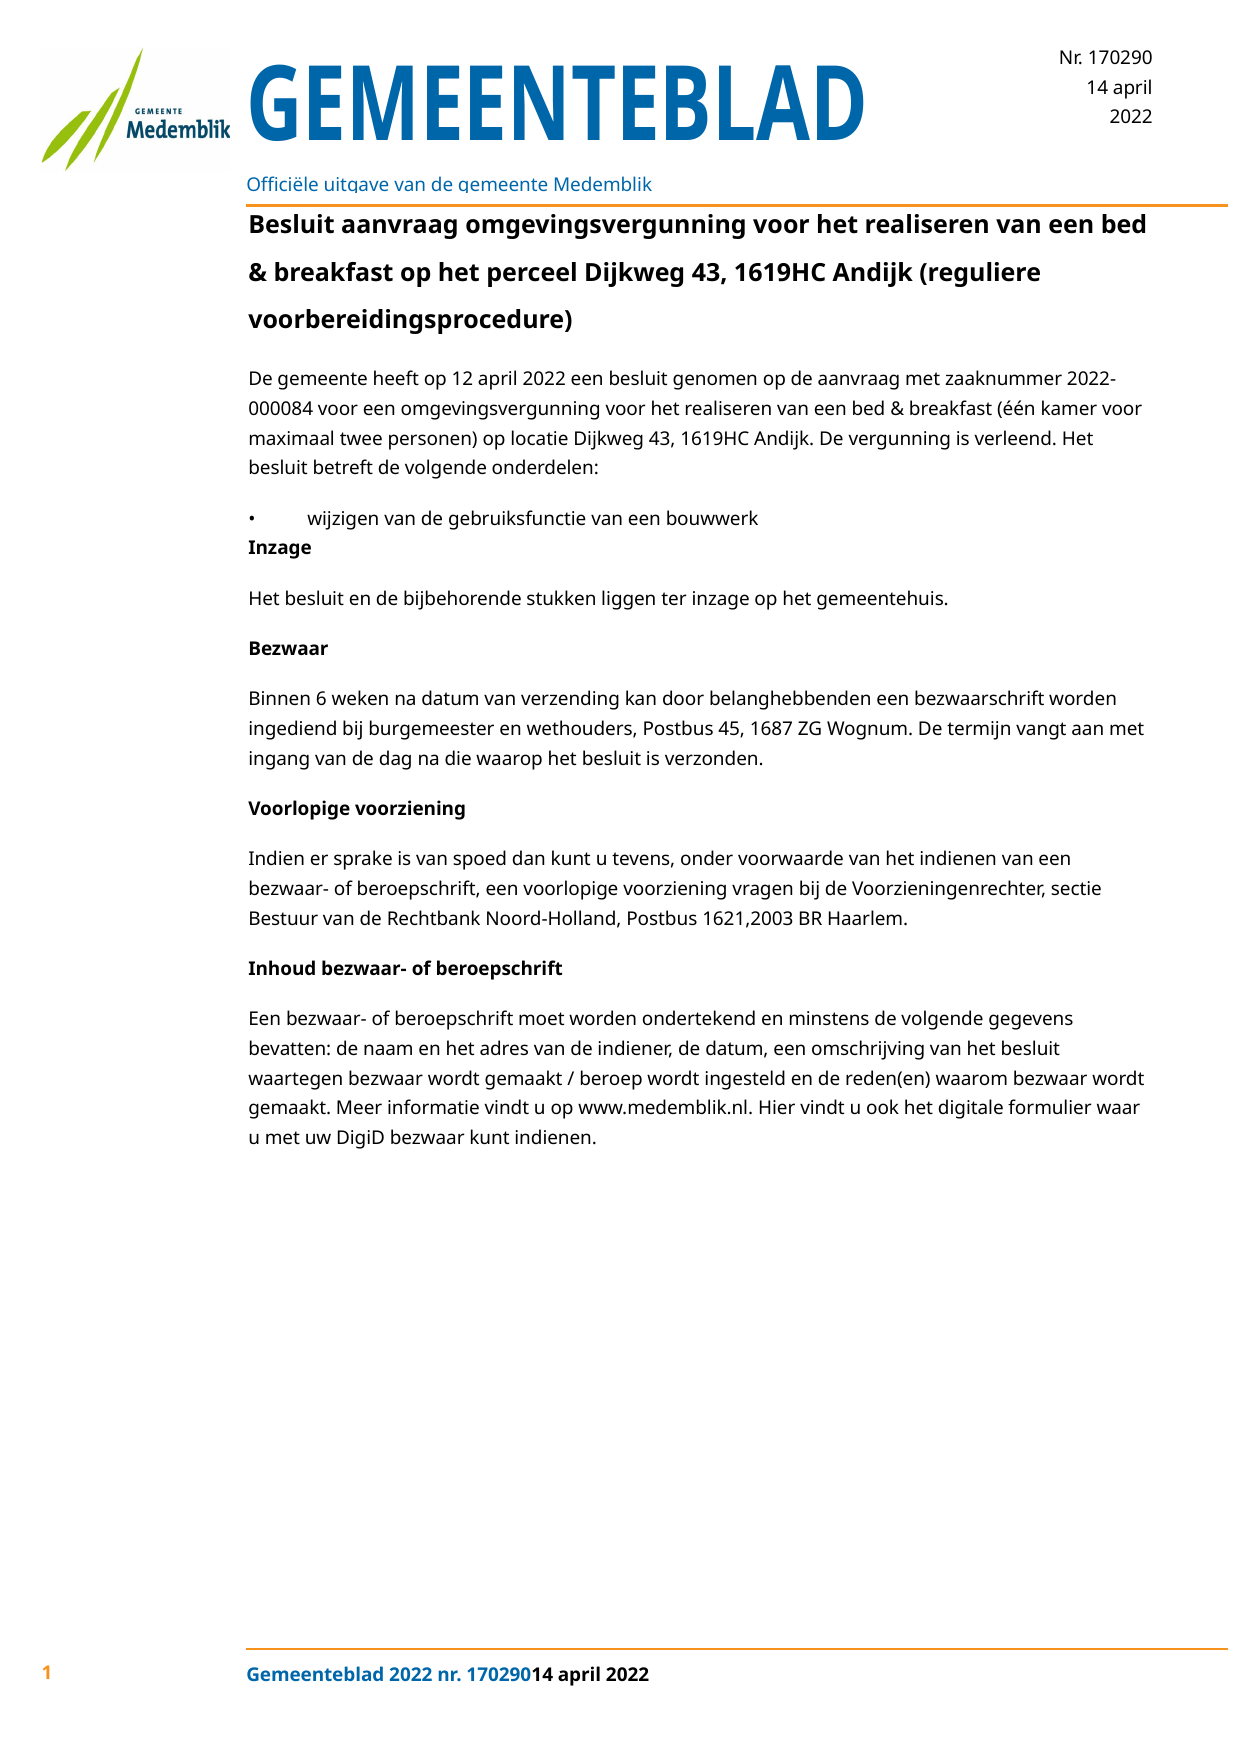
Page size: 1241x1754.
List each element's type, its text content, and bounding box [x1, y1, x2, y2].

list wijzigen van de gebruiksfunctie van een bouwwerk [248, 505, 1152, 530]
text Binnen 6 weken na datum van verzending kan door belanghebbenden een bezwaarschrift worden ingediend bij burgemeester en wethouders, Postbus 45, 1687 ZG Wognum. De termijn vangt aan met ingang van de dag na die waarop het besluit is verzonden. [248, 686, 1152, 770]
text Besluit aanvraag omgevingsvergunning voor het realiseren van een bed & breakfast op het perceel Dijkweg 43, 1619HC Andijk (reguliere voorbereidingsprocedure) [248, 207, 1152, 336]
text Inhoud bezwaar- of beroepschrift [248, 955, 1152, 981]
text Inzage [248, 534, 1152, 560]
picture [41, 47, 231, 172]
text Bezwaar [248, 635, 1152, 661]
text Indien er sprake is van spoed dan kunt u tevens, onder voorwaarde van het indienen van een bezwaar- of beroepschrift, een voorlopige voorziening vragen bij de Voorzieningenrechter, sectie Bestuur van de Rechtbank Noord-Holland, Postbus 1621,2003 BR Haarlem. [248, 846, 1152, 930]
text Voorlopige voorziening [248, 795, 1152, 821]
text De gemeente heeft op 12 april 2022 een besluit genomen op de aanvraag met zaaknummer 2022-000084 voor een omgevingsvergunning voor het realiseren van een bed & breakfast (één kamer voor maximaal twee personen) op locatie Dijkweg 43, 1619HC Andijk. De vergunning is verleend. Het besluit betreft de volgende onderdelen: [248, 366, 1152, 480]
text Het besluit en de bijbehorende stukken liggen ter inzage op het gemeentehuis. [248, 585, 1152, 610]
text Een bezwaar- of beroepschrift moet worden ondertekend en minstens de volgende gegevens bevatten: de naam en het adres van de indiener, de datum, een omschrijving van het besluit waartegen bezwaar wordt gemaakt / beroep wordt ingesteld en de reden(en) waarom bezwaar wordt gemaakt. Meer informatie vindt u op www.medemblik.nl. Hier vindt u ook het digitale formulier waar u met uw DigiD bezwaar kunt indienen. [248, 1006, 1152, 1149]
